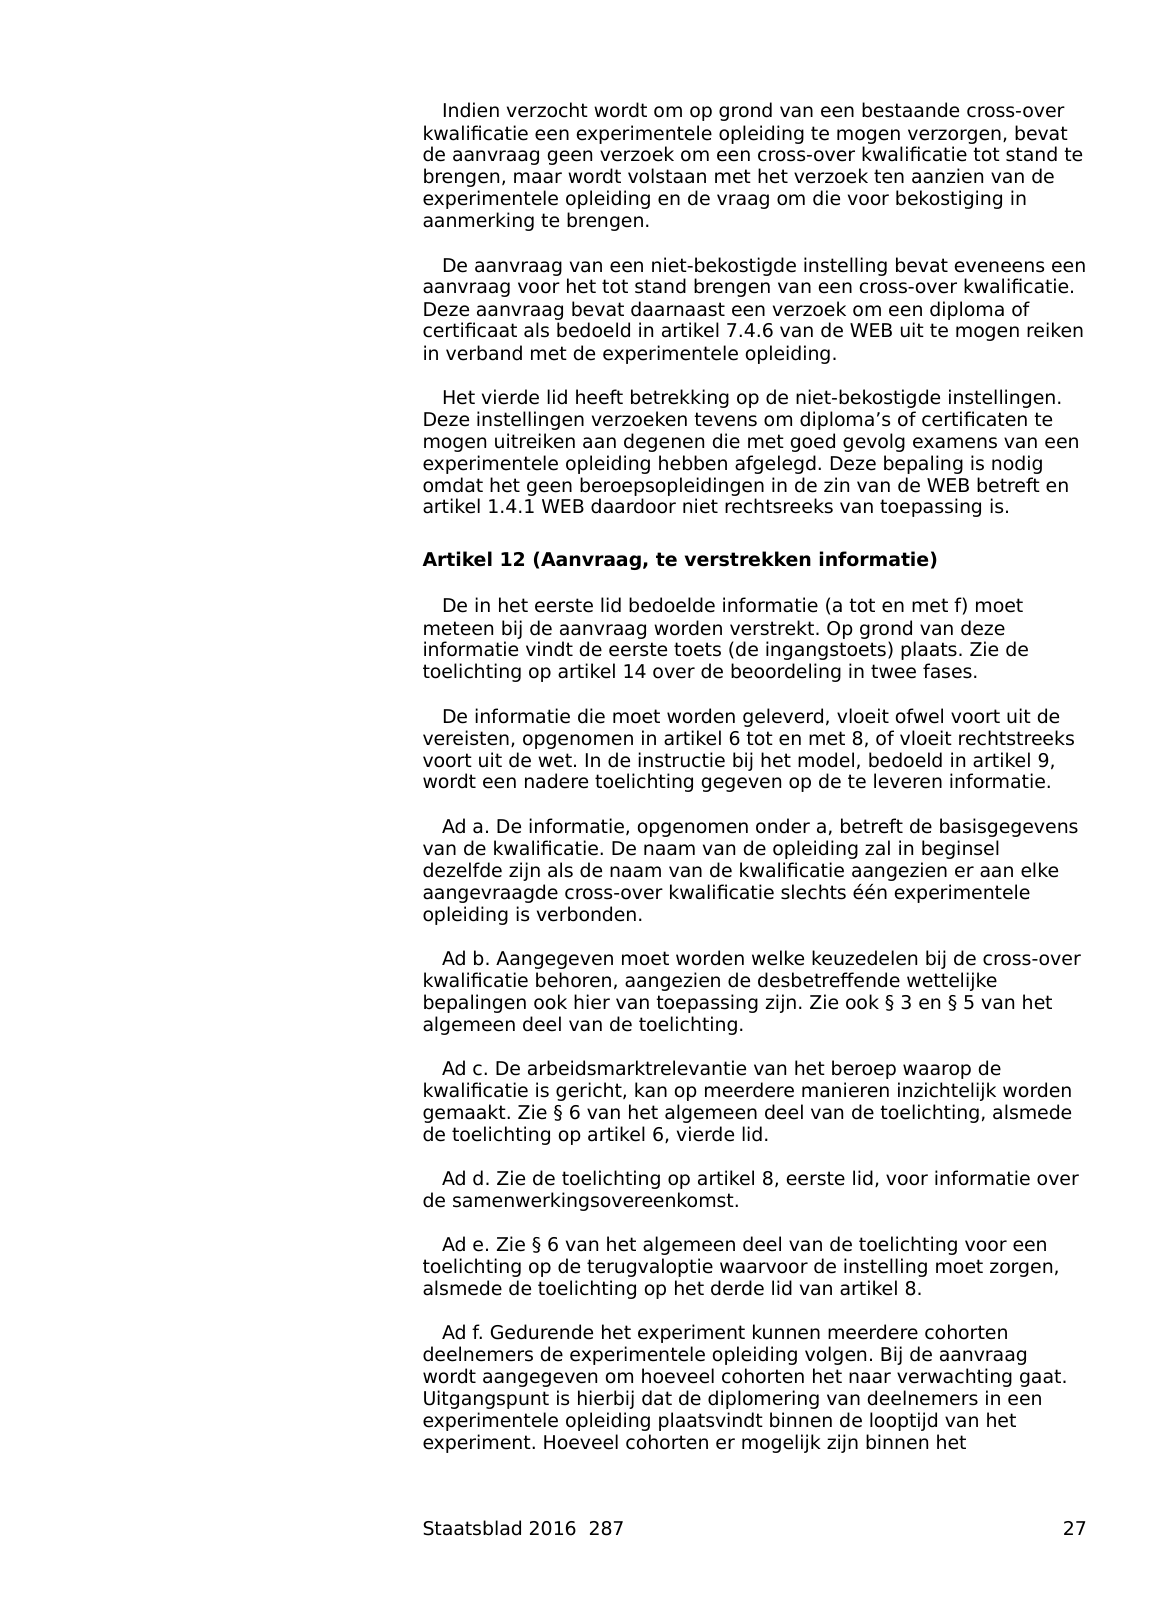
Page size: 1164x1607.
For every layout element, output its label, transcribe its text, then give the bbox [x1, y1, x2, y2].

text Ad e. Zie § 6 van het algemeen deel van de toelichting voor een toelichting op de terugvaloptie waarvoor de instelling moet zorgen, alsmede de toelichting op het derde lid van artikel 8. [422, 1234, 1087, 1300]
text Ad c. De arbeidsmarktrelevantie van het beroep waarop de kwalificatie is gericht, kan op meerdere manieren inzichtelijk worden gemaakt. Zie § 6 van het algemeen deel van de toelichting, alsmede de toelichting op artikel 6, vierde lid. [422, 1058, 1087, 1146]
text Indien verzocht wordt om op grond van een bestaande cross-over kwalificatie een experimentele opleiding te mogen verzorgen, bevat de aanvraag geen verzoek om een cross-over kwalificatie tot stand te brengen, maar wordt volstaan met het verzoek ten aanzien van de experimentele opleiding en de vraag om die voor bekostiging in aanmerking te brengen. [422, 100, 1087, 232]
text Ad b. Aangegeven moet worden welke keuzedelen bij de cross-over kwalificatie behoren, aangezien de desbetreffende wettelijke bepalingen ook hier van toepassing zijn. Zie ook § 3 en § 5 van het algemeen deel van de toelichting. [422, 948, 1087, 1036]
text Ad f. Gedurende het experiment kunnen meerdere cohorten deelnemers de experimentele opleiding volgen. Bij de aanvraag wordt aangegeven om hoeveel cohorten het naar verwachting gaat. Uitgangspunt is hierbij dat de diplomering van deelnemers in een experimentele opleiding plaatsvindt binnen de looptijd van het experiment. Hoeveel cohorten er mogelijk zijn binnen het [422, 1322, 1087, 1454]
text Het vierde lid heeft betrekking op de niet-bekostigde instellingen. Deze instellingen verzoeken tevens om diploma’s of certificaten te mogen uitreiken aan degenen die met goed gevolg examens van een experimentele opleiding hebben afgelegd. Deze bepaling is nodig omdat het geen beroepsopleidingen in de zin van de WEB betreft en artikel 1.4.1 WEB daardoor niet rechtsreeks van toepassing is. [422, 387, 1087, 518]
text De aanvraag van een niet-bekostigde instelling bevat eveneens een aanvraag voor het tot stand brengen van een cross-over kwalificatie. Deze aanvraag bevat daarnaast een verzoek om een diploma of certificaat als bedoeld in artikel 7.4.6 van de WEB uit te mogen reiken in verband met de experimentele opleiding. [422, 254, 1087, 364]
subtitle Artikel 12 (Aanvraag, te verstrekken informatie) [422, 548, 1087, 570]
text De in het eerste lid bedoelde informatie (a tot en met f) moet meteen bij de aanvraag worden verstrekt. Op grond van deze informatie vindt de eerste toets (de ingangstoets) plaats. Zie de toelichting op artikel 14 over de beoordeling in twee fases. [422, 595, 1087, 683]
text Ad a. De informatie, opgenomen onder a, betreft de basisgegevens van de kwalificatie. De naam van de opleiding zal in beginsel dezelfde zijn als de naam van de kwalificatie aangezien er aan elke aangevraagde cross-over kwalificatie slechts één experimentele opleiding is verbonden. [422, 816, 1087, 926]
text Ad d. Zie de toelichting op artikel 8, eerste lid, voor informatie over de samenwerkingsovereenkomst. [422, 1168, 1087, 1212]
text De informatie die moet worden geleverd, vloeit ofwel voort uit de vereisten, opgenomen in artikel 6 tot en met 8, of vloeit rechtstreeks voort uit de wet. In de instructie bij het model, bedoeld in artikel 9, wordt een nadere toelichting gegeven op de te leveren informatie. [422, 706, 1087, 793]
